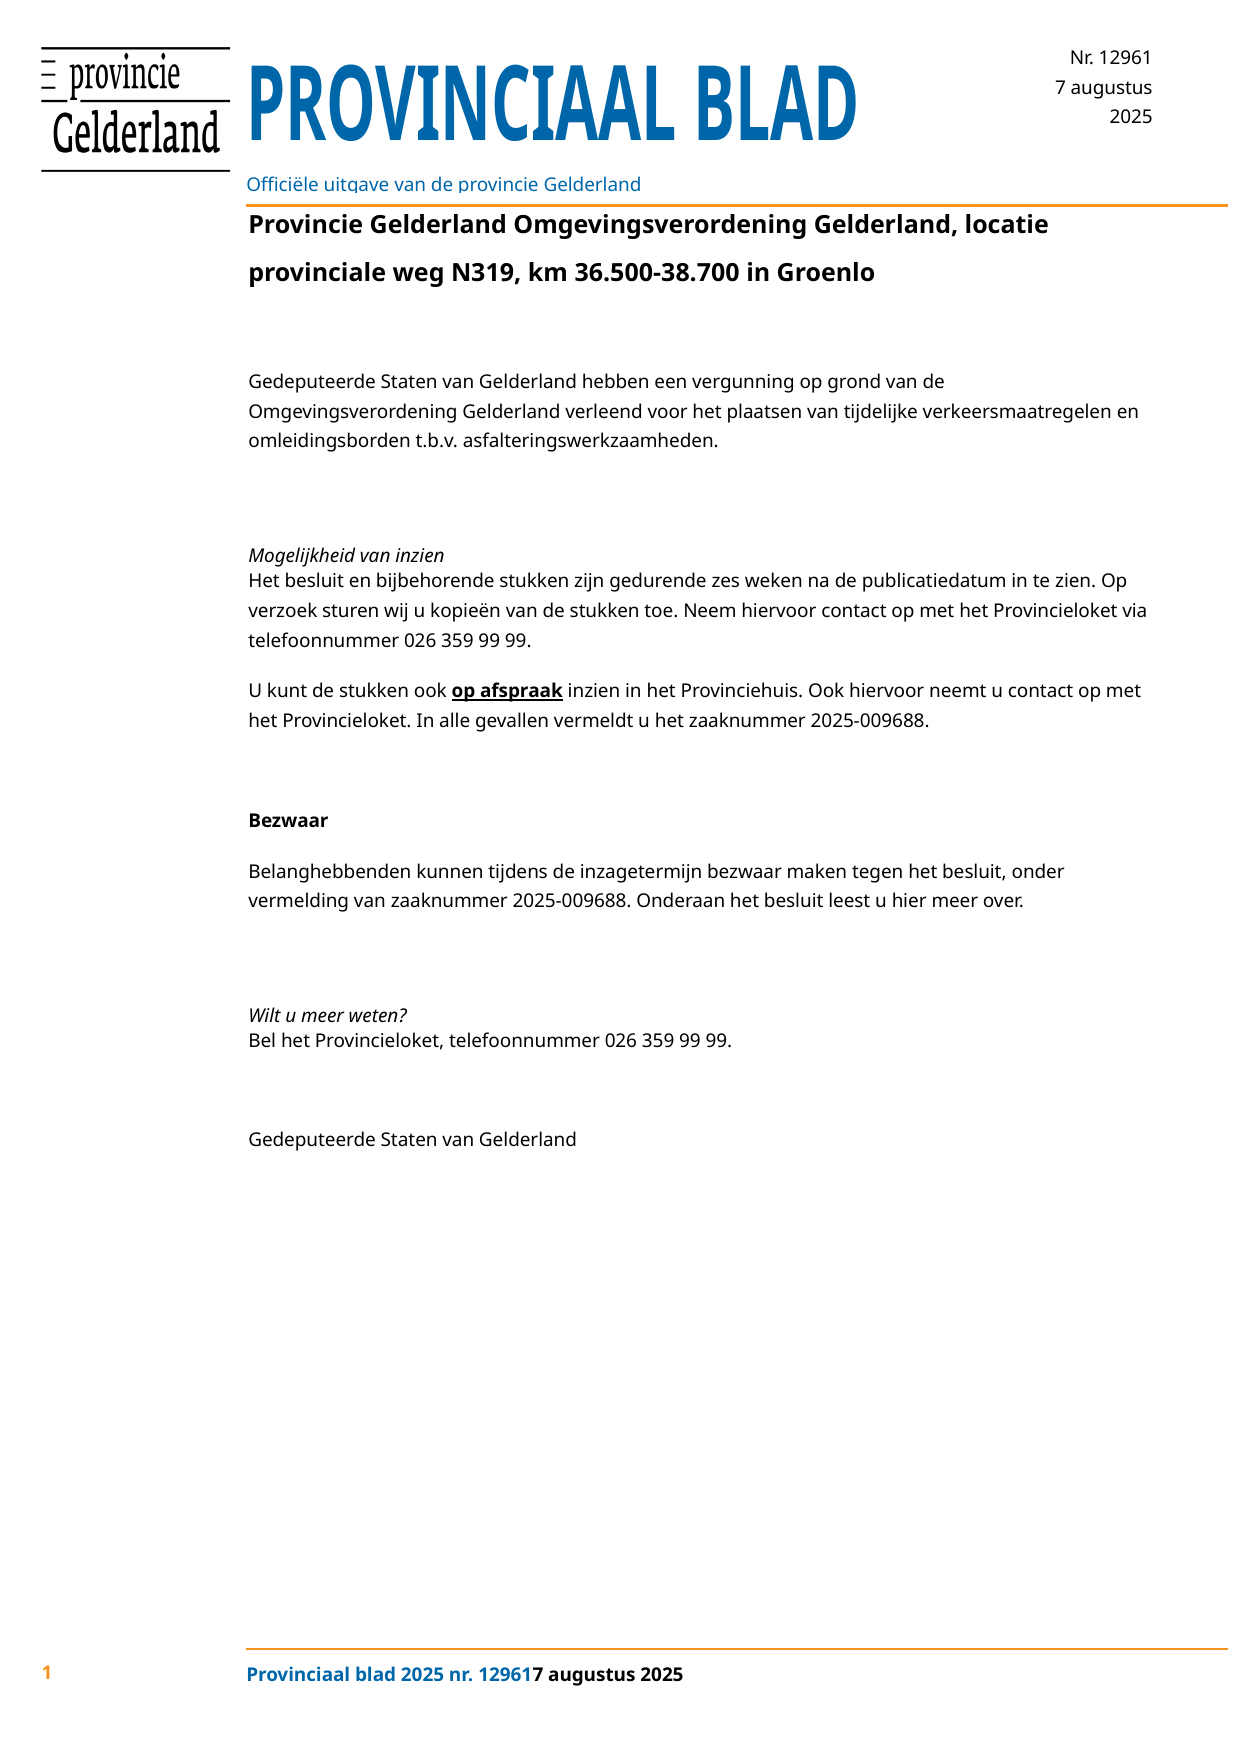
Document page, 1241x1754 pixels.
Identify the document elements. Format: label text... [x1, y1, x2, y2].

text Gedeputeerde Staten van Gelderland [248, 1126, 1152, 1152]
text Gedeputeerde Staten van Gelderland hebben een vergunning op grond van de Omgevingsverordening Gelderland verleend voor het plaatsen van tijdelijke verkeersmaatregelen en omleidingsborden t.b.v. asfalteringswerkzaamheden. [248, 368, 1152, 453]
text Bezwaar [248, 808, 1152, 833]
text Het besluit en bijbehorende stukken zijn gedurende zes weken na de publicatiedatum in te zien. Op verzoek sturen wij u kopieën van de stukken toe. Neem hiervoor contact op met het Provincieloket via telefoonnummer 026 359 99 99. [248, 568, 1152, 652]
text Bel het Provincieloket, telefoonnummer 026 359 99 99. [248, 1028, 1152, 1053]
text Provincie Gelderland Omgevingsverordening Gelderland, locatie provinciale weg N319, km 36.500-38.700 in Groenlo [248, 207, 1152, 288]
text U kunt de stukken ook op afspraak inzien in het Provinciehuis. Ook hiervoor neemt u contact op met het Provincieloket. In alle gevallen vermeldt u het zaaknummer 2025-009688. [248, 677, 1152, 732]
text Belanghebbenden kunnen tijdens de inzagetermijn bezwaar maken tegen het besluit, onder vermelding van zaaknummer 2025-009688. Onderaan het besluit leest u hier meer over. [248, 858, 1152, 913]
text Wilt u meer weten? [248, 1002, 1152, 1028]
text Mogelijkheid van inzien [248, 542, 1152, 568]
picture [41, 47, 231, 172]
